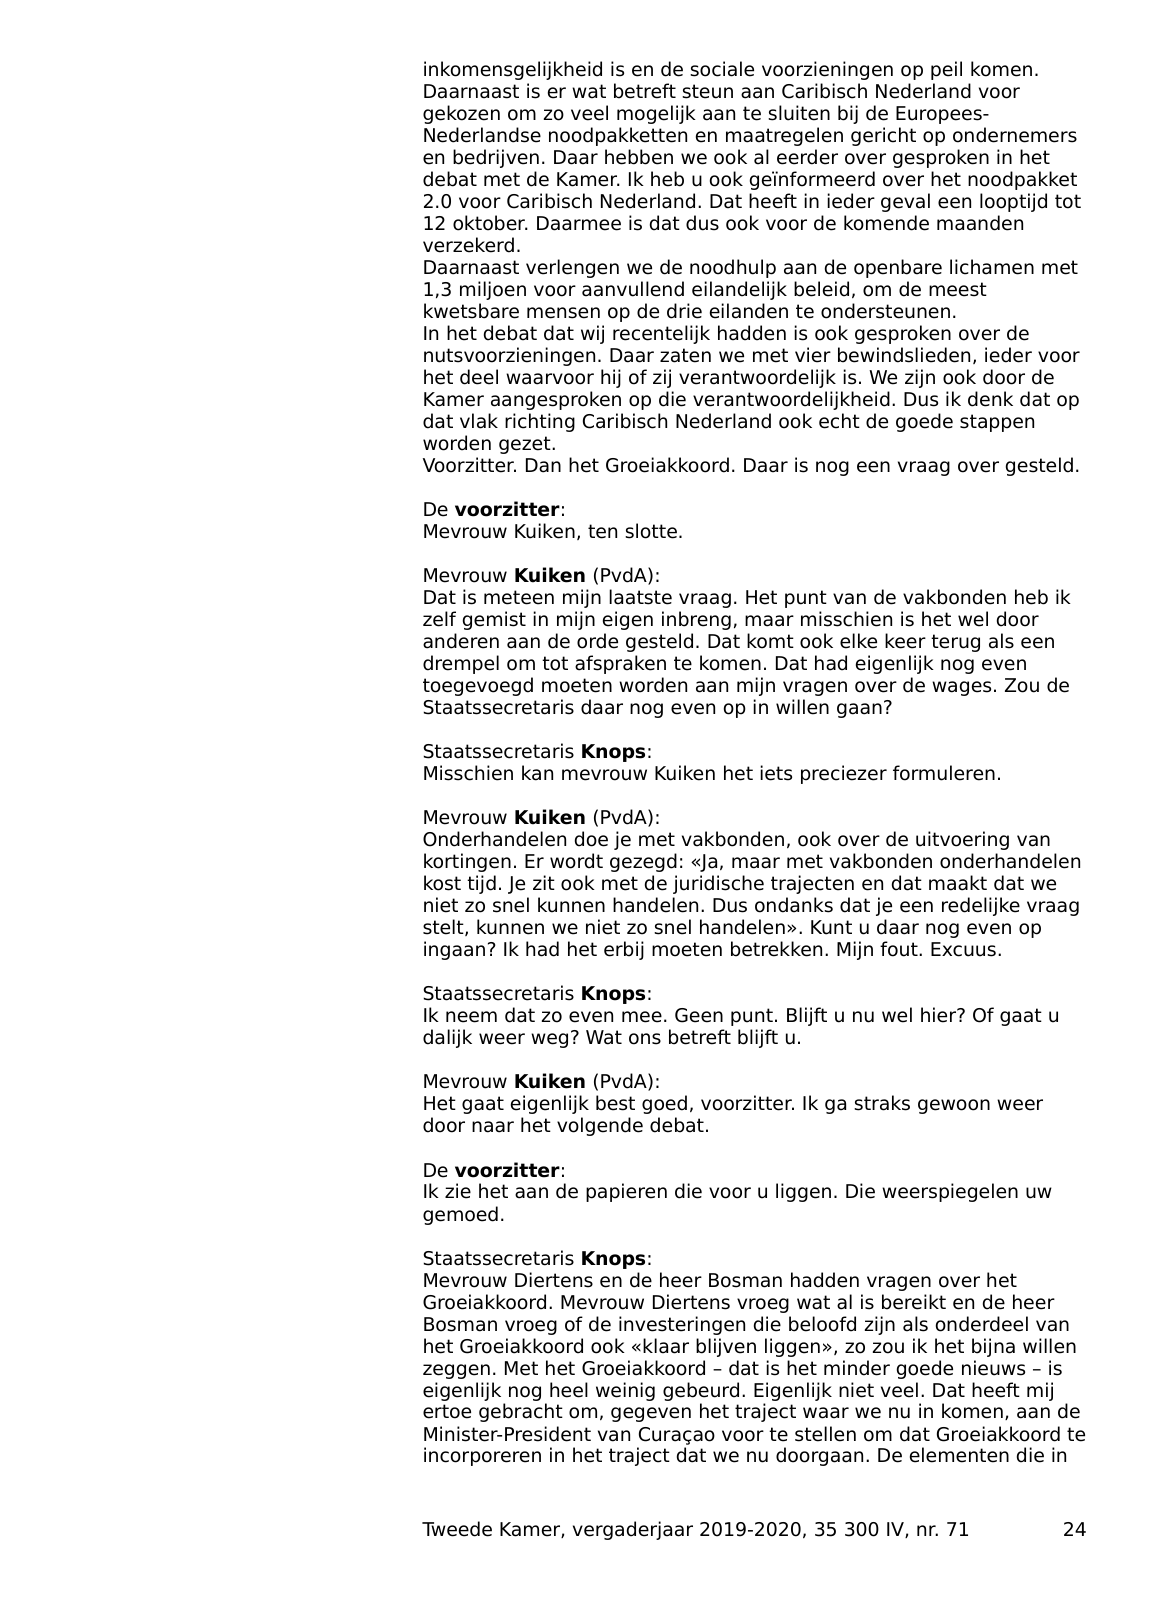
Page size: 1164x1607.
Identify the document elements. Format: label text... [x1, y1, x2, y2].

text Ik neem dat zo even mee. Geen punt. Blijft u nu wel hier? Of gaat u dalijk weer weg? Wat ons betreft blijft u. [422, 1005, 1087, 1049]
text Daarnaast verlengen we de noodhulp aan de openbare lichamen met 1,3 miljoen voor aanvullend eilandelijk beleid, om de meest kwetsbare mensen op de drie eilanden te ondersteunen. [422, 257, 1087, 323]
text Staatssecretaris Knops: [422, 983, 1087, 1005]
text Staatssecretaris Knops: [422, 741, 1087, 763]
text Het gaat eigenlijk best goed, voorzitter. Ik ga straks gewoon weer door naar het volgende debat. [422, 1093, 1087, 1137]
text Voorzitter. Dan het Groeiakkoord. Daar is nog een vraag over gesteld. [422, 455, 1087, 477]
text De voorzitter: [422, 1159, 1087, 1181]
text Mevrouw Kuiken (PvdA): [422, 807, 1087, 829]
text Mevrouw Kuiken, ten slotte. [422, 521, 1087, 543]
text Mevrouw Kuiken (PvdA): [422, 565, 1087, 587]
text Onderhandelen doe je met vakbonden, ook over de uitvoering van kortingen. Er wordt gezegd: «Ja, maar met vakbonden onderhandelen kost tijd. Je zit ook met de juridische trajecten en dat maakt dat we niet zo snel kunnen handelen. Dus ondanks dat je een redelijke vraag stelt, kunnen we niet zo snel handelen». Kunt u daar nog even op ingaan? Ik had het erbij moeten betrekken. Mijn fout. Excuus. [422, 829, 1087, 961]
text inkomensgelijkheid is en de sociale voorzieningen op peil komen. Daarnaast is er wat betreft steun aan Caribisch Nederland voor gekozen om zo veel mogelijk aan te sluiten bij de Europees-Nederlandse noodpakketten en maatregelen gericht op ondernemers en bedrijven. Daar hebben we ook al eerder over gesproken in het debat met de Kamer. Ik heb u ook geïnformeerd over het noodpakket 2.0 voor Caribisch Nederland. Dat heeft in ieder geval een looptijd tot 12 oktober. Daarmee is dat dus ook voor de komende maanden verzekerd. [422, 59, 1087, 257]
text Staatssecretaris Knops: [422, 1248, 1087, 1269]
text Mevrouw Kuiken (PvdA): [422, 1071, 1087, 1093]
text Misschien kan mevrouw Kuiken het iets preciezer formuleren. [422, 763, 1087, 785]
text In het debat dat wij recentelijk hadden is ook gesproken over de nutsvoorzieningen. Daar zaten we met vier bewindslieden, ieder voor het deel waarvoor hij of zij verantwoordelijk is. We zijn ook door de Kamer aangesproken op die verantwoordelijkheid. Dus ik denk dat op dat vlak richting Caribisch Nederland ook echt de goede stappen worden gezet. [422, 323, 1087, 455]
text De voorzitter: [422, 499, 1087, 521]
text Mevrouw Diertens en de heer Bosman hadden vragen over het Groeiakkoord. Mevrouw Diertens vroeg wat al is bereikt en de heer Bosman vroeg of de investeringen die beloofd zijn als onderdeel van het Groeiakkoord ook «klaar blijven liggen», zo zou ik het bijna willen zeggen. Met het Groeiakkoord – dat is het minder goede nieuws – is eigenlijk nog heel weinig gebeurd. Eigenlijk niet veel. Dat heeft mij ertoe gebracht om, gegeven het traject waar we nu in komen, aan de Minister-President van Curaçao voor te stellen om dat Groeiakkoord te incorporeren in het traject dat we nu doorgaan. De elementen die in [422, 1269, 1087, 1467]
text Ik zie het aan de papieren die voor u liggen. Die weerspiegelen uw gemoed. [422, 1181, 1087, 1225]
text Dat is meteen mijn laatste vraag. Het punt van de vakbonden heb ik zelf gemist in mijn eigen inbreng, maar misschien is het wel door anderen aan de orde gesteld. Dat komt ook elke keer terug als een drempel om tot afspraken te komen. Dat had eigenlijk nog even toegevoegd moeten worden aan mijn vragen over de wages. Zou de Staatssecretaris daar nog even op in willen gaan? [422, 587, 1087, 719]
